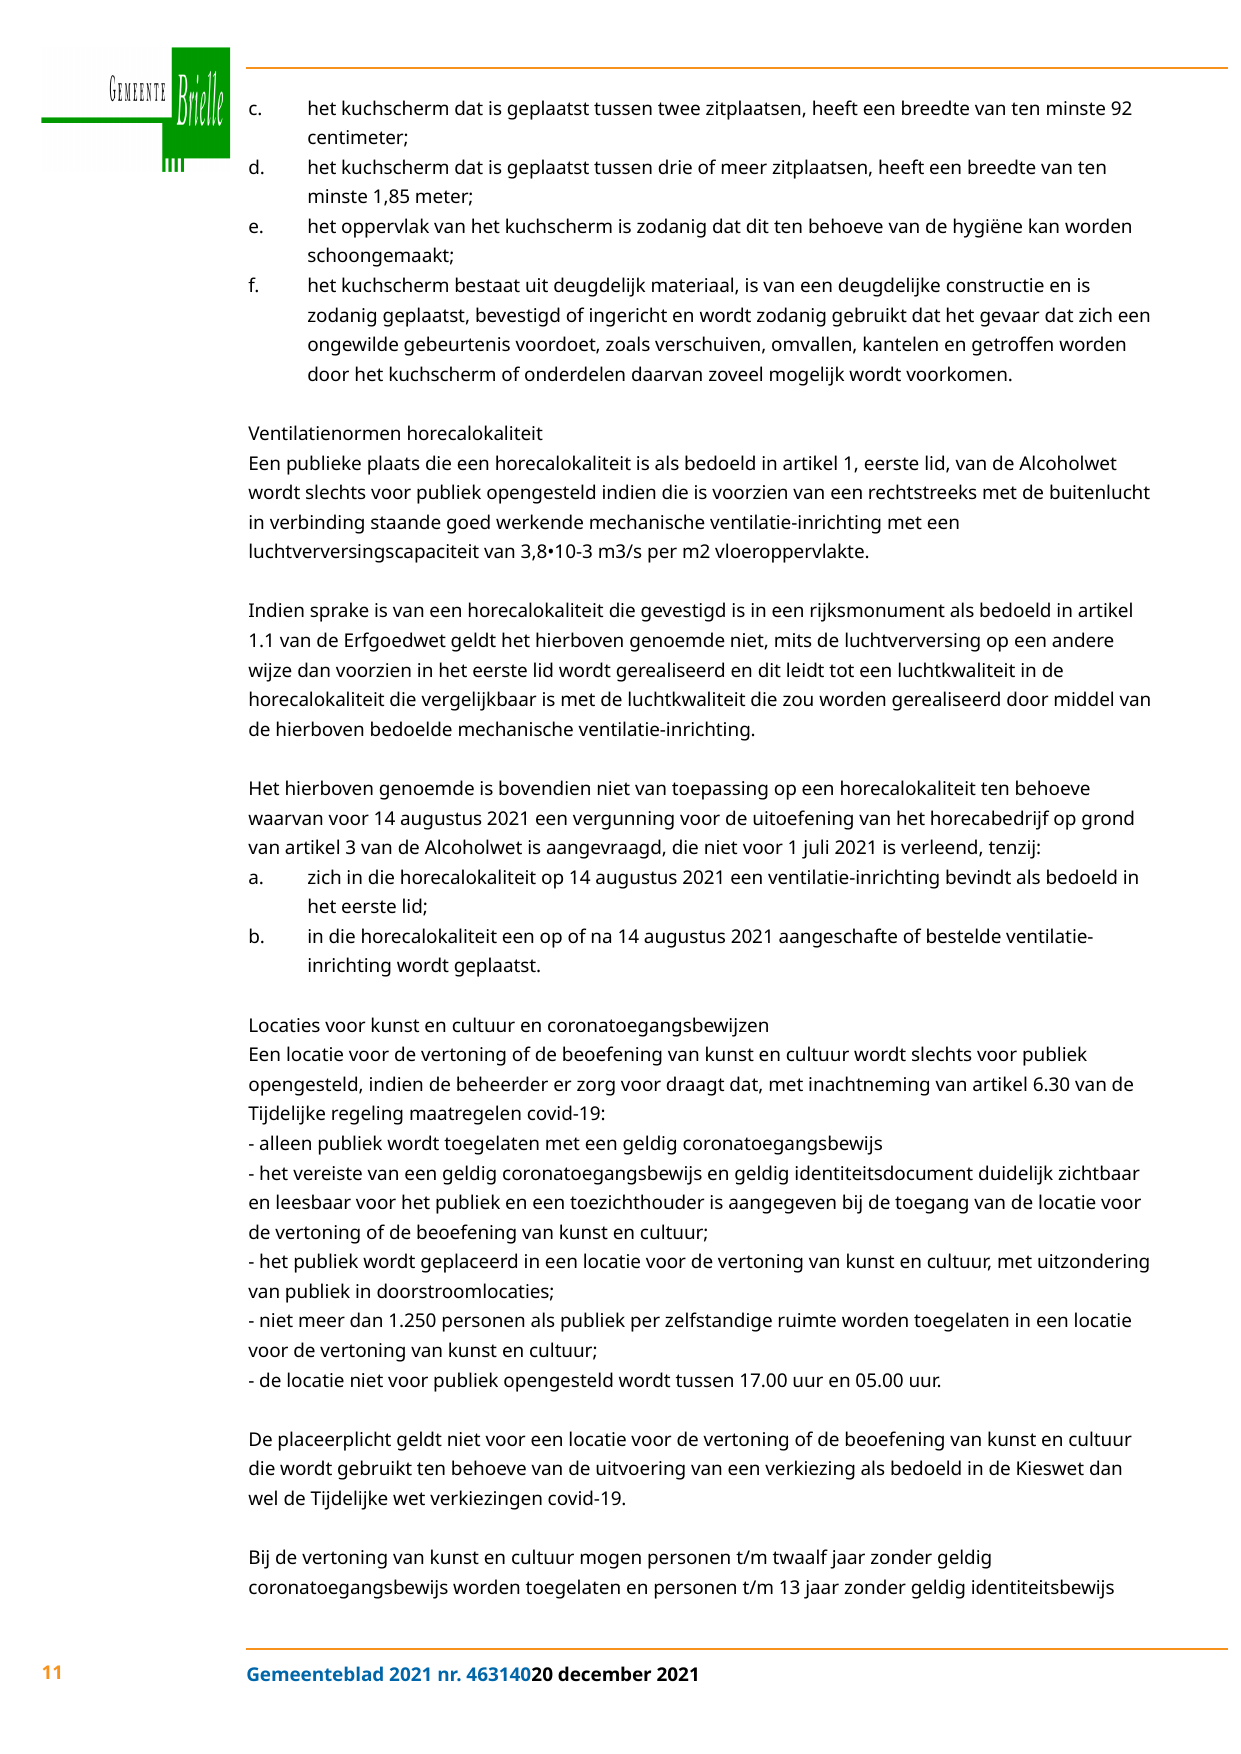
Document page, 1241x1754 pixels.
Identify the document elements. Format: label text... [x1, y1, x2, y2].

picture [41, 47, 231, 172]
list in die horecalokaliteit een op of na 14 augustus 2021 aangeschafte of bestelde ventilatie-inrichting wordt geplaatst. [248, 923, 1152, 978]
text - de locatie niet voor publiek opengesteld wordt tussen 17.00 uur en 05.00 uur. [248, 1367, 1152, 1393]
text - niet meer dan 1.250 personen als publiek per zelfstandige ruimte worden toegelaten in een locatie voor de vertoning van kunst en cultuur; [248, 1308, 1152, 1363]
text De placeerplicht geldt niet voor een locatie voor de vertoning of de beoefening van kunst en cultuur die wordt gebruikt ten behoeve van de uitvoering van een verkiezing als bedoeld in de Kieswet dan wel de Tijdelijke wet verkiezingen covid-19. [248, 1426, 1152, 1511]
list het kuchscherm dat is geplaatst tussen drie of meer zitplaatsen, heeft een breedte van ten minste 1,85 meter; [248, 154, 1152, 209]
list het oppervlak van het kuchscherm is zodanig dat dit ten behoeve van de hygiëne kan worden schoongemaakt; [248, 213, 1152, 268]
text - het publiek wordt geplaceerd in een locatie voor de vertoning van kunst en cultuur, met uitzondering van publiek in doorstroomlocaties; [248, 1248, 1152, 1304]
list zich in die horecalokaliteit op 14 augustus 2021 een ventilatie-inrichting bevindt als bedoeld in het eerste lid; [248, 864, 1152, 919]
text Bij de vertoning van kunst en cultuur mogen personen t/m twaalf jaar zonder geldig coronatoegangsbewijs worden toegelaten en personen t/m 13 jaar zonder geldig identiteitsbewijs [248, 1544, 1152, 1600]
text - alleen publiek wordt toegelaten met een geldig coronatoegangsbewijs [248, 1130, 1152, 1156]
list het kuchscherm bestaat uit deugdelijk materiaal, is van een deugdelijke constructie en is zodanig geplaatst, bevestigd of ingericht en wordt zodanig gebruikt dat het gevaar dat zich een ongewilde gebeurtenis voordoet, zoals verschuiven, omvallen, kantelen en getroffen worden door het kuchscherm of onderdelen daarvan zoveel mogelijk wordt voorkomen. [248, 272, 1152, 387]
list het kuchscherm dat is geplaatst tussen twee zitplaatsen, heeft een breedte van ten minste 92 centimeter; [248, 95, 1152, 150]
text Locaties voor kunst en cultuur en coronatoegangsbewijzen [248, 1012, 1152, 1038]
text Een locatie voor de vertoning of de beoefening van kunst en cultuur wordt slechts voor publiek opengesteld, indien de beheerder er zorg voor draagt dat, met inachtneming van artikel 6.30 van de Tijdelijke regeling maatregelen covid-19: [248, 1041, 1152, 1126]
text Het hierboven genoemde is bovendien niet van toepassing op een horecalokaliteit ten behoeve waarvan voor 14 augustus 2021 een vergunning voor de uitoefening van het horecabedrijf op grond van artikel 3 van de Alcoholwet is aangevraagd, die niet voor 1 juli 2021 is verleend, tenzij: [248, 775, 1152, 860]
text Ventilatienormen horecalokaliteit [248, 420, 1152, 446]
text Indien sprake is van een horecalokaliteit die gevestigd is in een rijksmonument als bedoeld in artikel 1.1 van de Erfgoedwet geldt het hierboven genoemde niet, mits de luchtverversing op een andere wijze dan voorzien in het eerste lid wordt gerealiseerd en dit leidt tot een luchtkwaliteit in de horecalokaliteit die vergelijkbaar is met de luchtkwaliteit die zou worden gerealiseerd door middel van de hierboven bedoelde mechanische ventilatie-inrichting. [248, 598, 1152, 742]
text - het vereiste van een geldig coronatoegangsbewijs en geldig identiteitsdocument duidelijk zichtbaar en leesbaar voor het publiek en een toezichthouder is aangegeven bij de toegang van de locatie voor de vertoning of de beoefening van kunst en cultuur; [248, 1160, 1152, 1245]
text Een publieke plaats die een horecalokaliteit is als bedoeld in artikel 1, eerste lid, van de Alcoholwet wordt slechts voor publiek opengesteld indien die is voorzien van een rechtstreeks met de buitenlucht in verbinding staande goed werkende mechanische ventilatie-inrichting met een luchtverversingscapaciteit van 3,8•10-3 m3/s per m2 vloeroppervlakte. [248, 450, 1152, 564]
